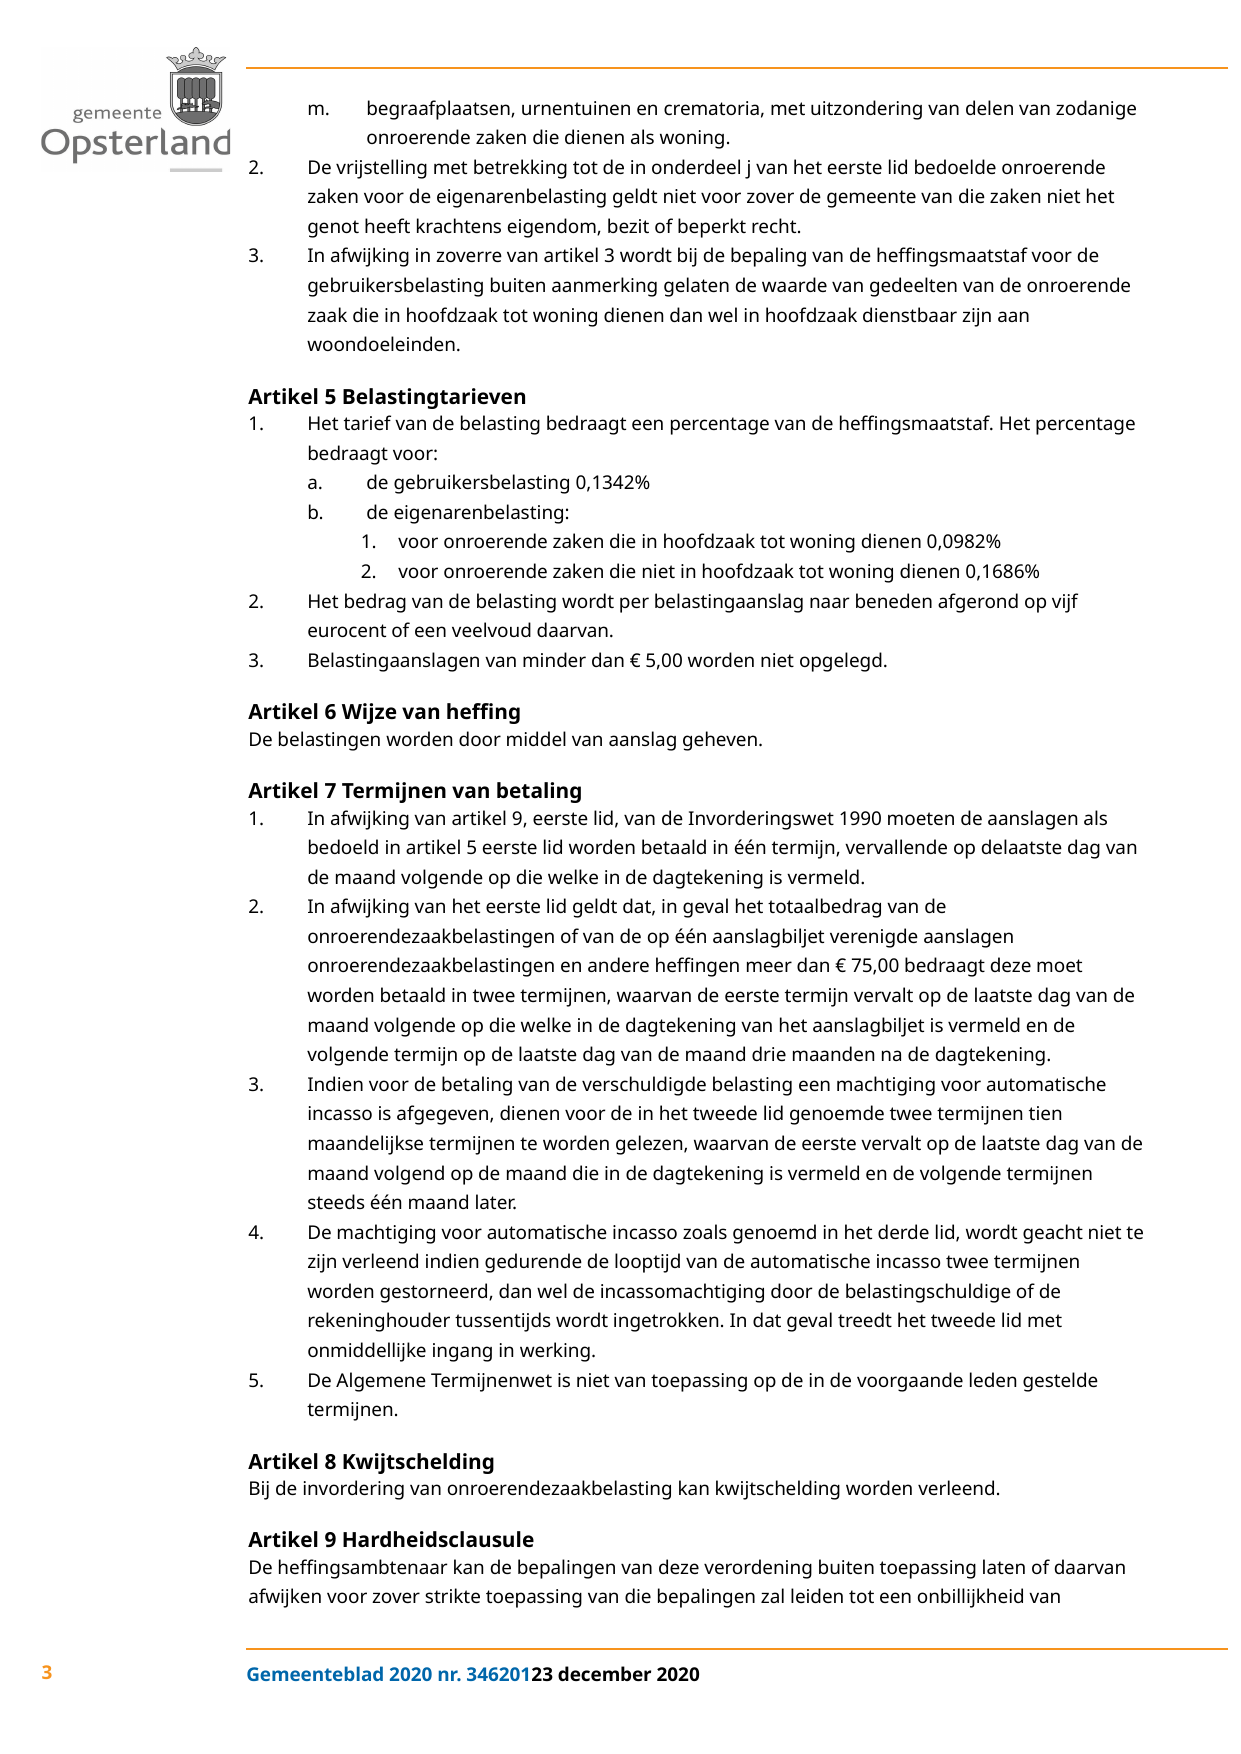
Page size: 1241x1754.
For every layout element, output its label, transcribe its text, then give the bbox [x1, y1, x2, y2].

list de gebruikersbelasting 0,1342% [307, 469, 1152, 495]
text Artikel 8 Kwijtschelding [248, 1447, 1152, 1475]
picture [41, 47, 231, 172]
text Bij de invordering van onroerendezaakbelasting kan kwijtschelding worden verleend. [248, 1475, 1152, 1501]
list de eigenarenbelasting: [307, 499, 1152, 525]
list De Algemene Termijnenwet is niet van toepassing op de in de voorgaande leden gestelde termijnen. [248, 1367, 1152, 1422]
text De heffingsambtenaar kan de bepalingen van deze verordening buiten toepassing laten of daarvan afwijken voor zover strikte toepassing van die bepalingen zal leiden tot een onbillijkheid van [248, 1554, 1152, 1609]
text Artikel 6 Wijze van heffing [248, 697, 1152, 726]
list In afwijking van het eerste lid geldt dat, in geval het totaalbedrag van de onroerendezaakbelastingen of van de op één aanslagbiljet verenigde aanslagen onroerendezaakbelastingen en andere heffingen meer dan € 75,00 bedraagt deze moet worden betaald in twee termijnen, waarvan de eerste termijn vervalt op de laatste dag van de maand volgende op die welke in de dagtekening van het aanslagbiljet is vermeld en de volgende termijn op de laatste dag van de maand drie maanden na de dagtekening. [248, 893, 1152, 1067]
text Artikel 9 Hardheidsclausule [248, 1526, 1152, 1554]
text Artikel 7 Termijnen van betaling [248, 776, 1152, 805]
list De machtiging voor automatische incasso zoals genoemd in het derde lid, wordt geacht niet te zijn verleend indien gedurende de looptijd van de automatische incasso twee termijnen worden gestorneerd, dan wel de incassomachtiging door de belastingschuldige of de rekeninghouder tussentijds wordt ingetrokken. In dat geval treedt het tweede lid met onmiddellijke ingang in werking. [248, 1219, 1152, 1363]
list Indien voor de betaling van de verschuldigde belasting een machtiging voor automatische incasso is afgegeven, dienen voor de in het tweede lid genoemde twee termijnen tien maandelijkse termijnen te worden gelezen, waarvan de eerste vervalt op de laatste dag van de maand volgend op de maand die in de dagtekening is vermeld en de volgende termijnen steeds één maand later. [248, 1071, 1152, 1215]
list voor onroerende zaken die in hoofdzaak tot woning dienen 0,0982% [361, 529, 1152, 554]
list De vrijstelling met betrekking tot de in onderdeel j van het eerste lid bedoelde onroerende zaken voor de eigenarenbelasting geldt niet voor zover de gemeente van die zaken niet het genot heeft krachtens eigendom, bezit of beperkt recht. [248, 154, 1152, 239]
list voor onroerende zaken die niet in hoofdzaak tot woning dienen 0,1686% [361, 558, 1152, 584]
list Het tarief van de belasting bedraagt een percentage van de heffingsmaatstaf. Het percentage bedraagt voor: [248, 410, 1152, 466]
text Artikel 5 Belastingtarieven [248, 382, 1152, 410]
list In afwijking van artikel 9, eerste lid, van de Invorderingswet 1990 moeten de aanslagen als bedoeld in artikel 5 eerste lid worden betaald in één termijn, vervallende op delaatste dag van de maand volgende op die welke in de dagtekening is vermeld. [248, 805, 1152, 889]
list begraafplaatsen, urnentuinen en crematoria, met uitzondering van delen van zodanige onroerende zaken die dienen als woning. [307, 95, 1152, 150]
text De belastingen worden door middel van aanslag geheven. [248, 726, 1152, 752]
list Het bedrag van de belasting wordt per belastingaanslag naar beneden afgerond op vijf eurocent of een veelvoud daarvan. [248, 588, 1152, 643]
list Belastingaanslagen van minder dan € 5,00 worden niet opgelegd. [248, 647, 1152, 673]
list In afwijking in zoverre van artikel 3 wordt bij de bepaling van de heffingsmaatstaf voor de gebruikersbelasting buiten aanmerking gelaten de waarde van gedeelten van de onroerende zaak die in hoofdzaak tot woning dienen dan wel in hoofdzaak dienstbaar zijn aan woondoeleinden. [248, 243, 1152, 357]
